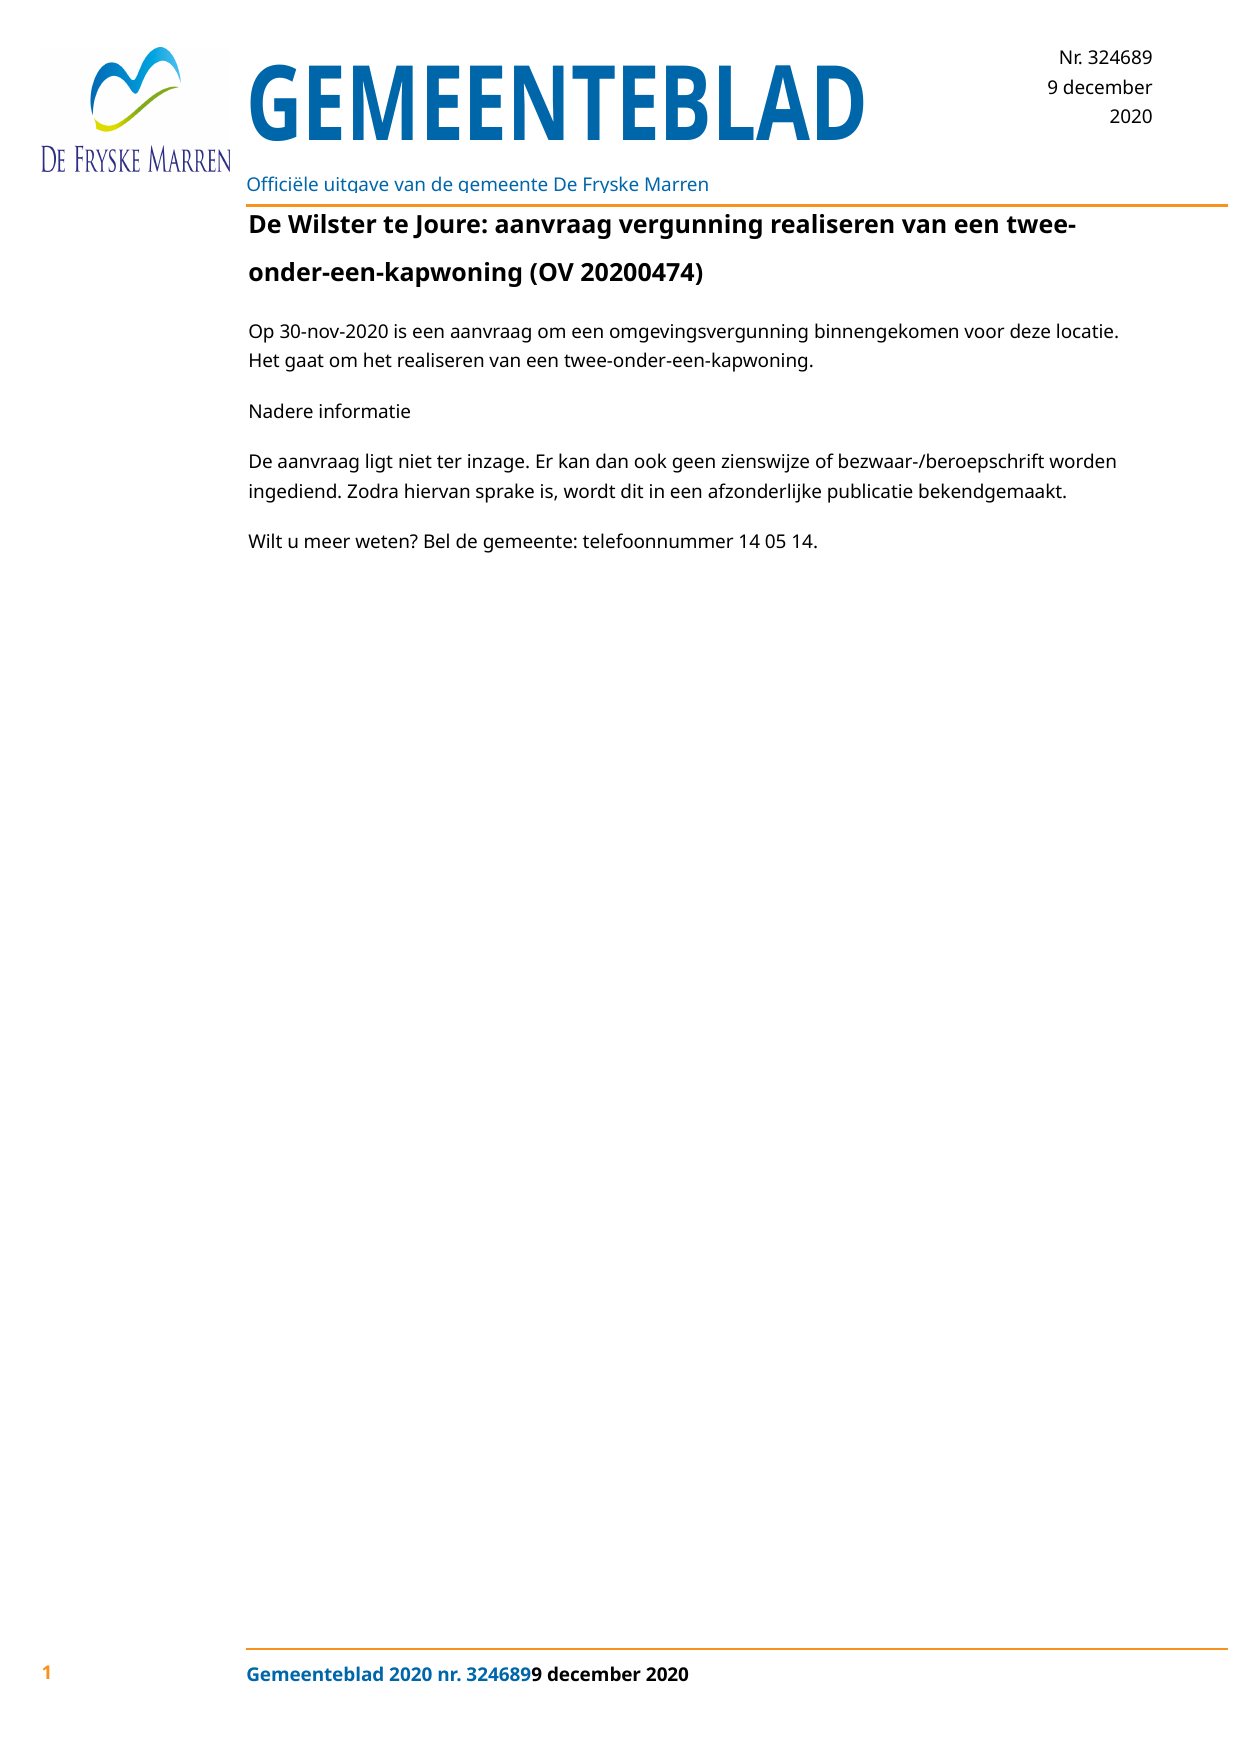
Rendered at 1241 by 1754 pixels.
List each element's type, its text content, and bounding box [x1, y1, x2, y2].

picture [41, 47, 231, 172]
text De aanvraag ligt niet ter inzage. Er kan dan ook geen zienswijze of bezwaar-/beroepschrift worden ingediend. Zodra hiervan sprake is, wordt dit in een afzonderlijke publicatie bekendgemaakt. [248, 448, 1152, 504]
text Wilt u meer weten? Bel de gemeente: telefoonnummer 14 05 14. [248, 528, 1152, 554]
text Op 30-nov-2020 is een aanvraag om een omgevingsvergunning binnengekomen voor deze locatie. Het gaat om het realiseren van een twee-onder-een-kapwoning. [248, 318, 1152, 373]
text De Wilster te Joure: aanvraag vergunning realiseren van een twee-onder-een-kapwoning (OV 20200474) [248, 207, 1152, 288]
text Nadere informatie [248, 398, 1152, 424]
